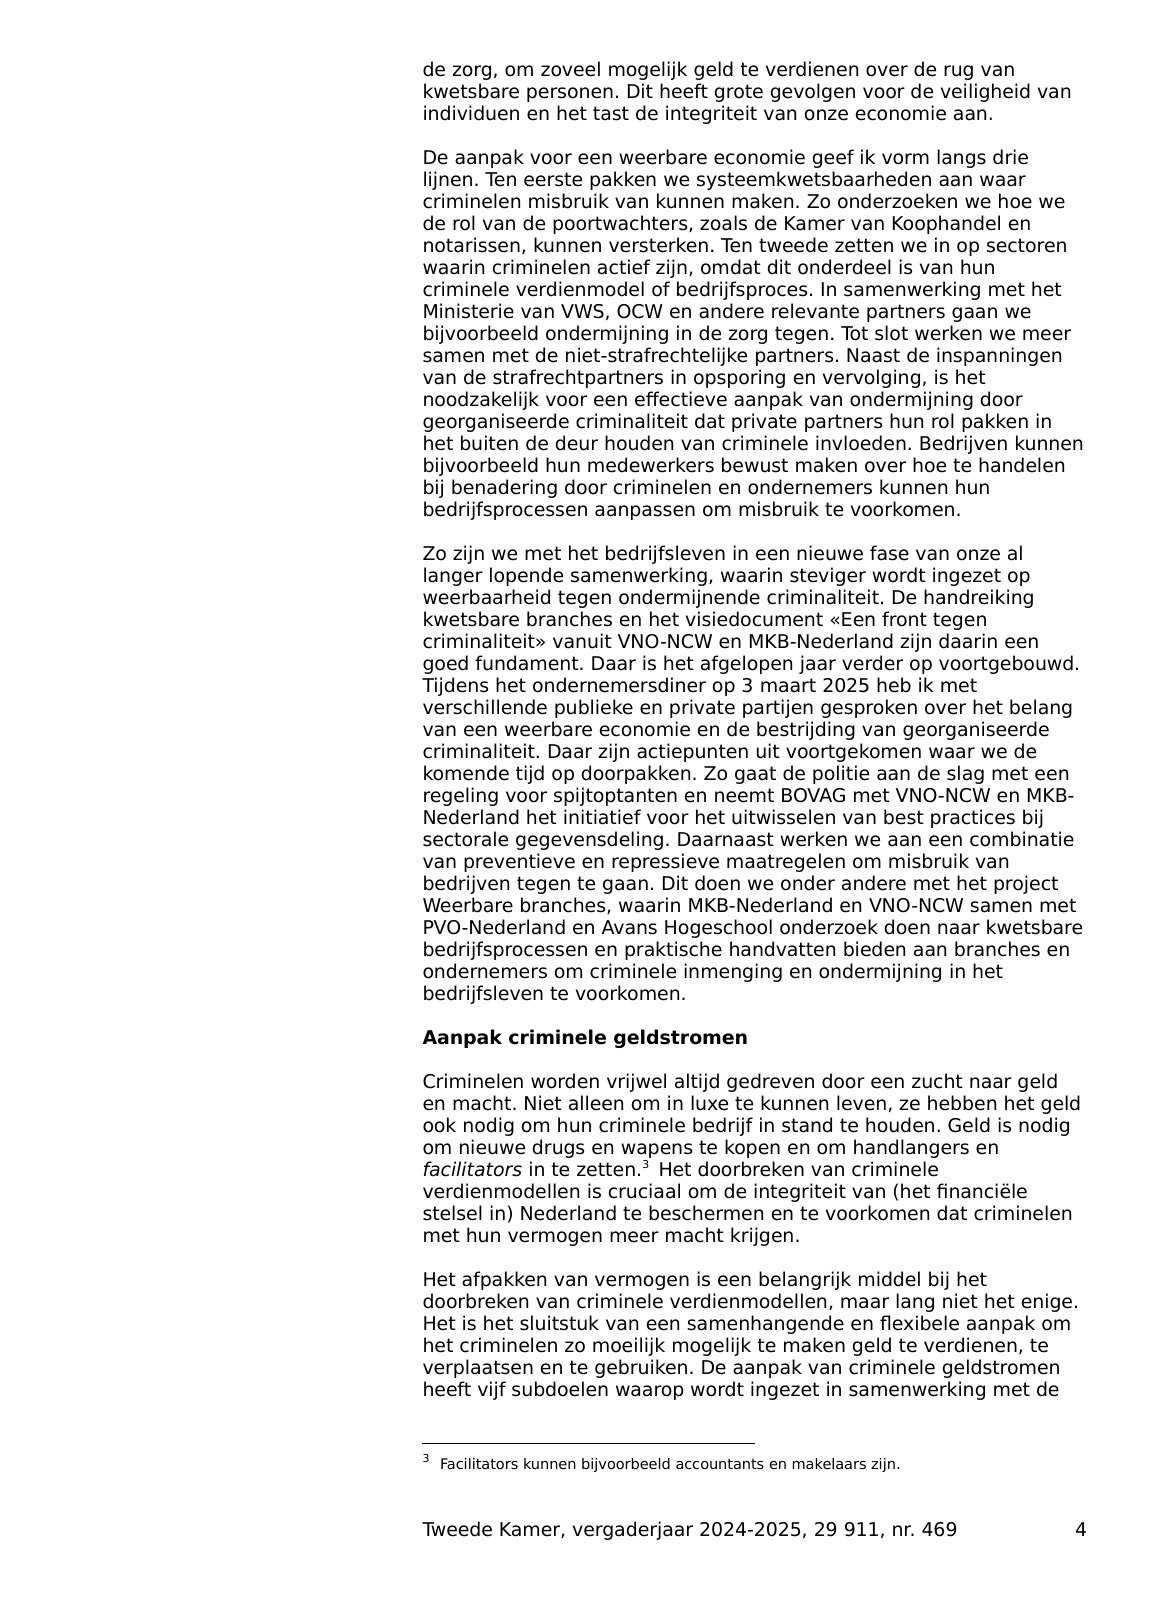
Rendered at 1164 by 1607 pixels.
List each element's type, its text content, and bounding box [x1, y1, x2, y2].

subtitle Aanpak criminele geldstromen [422, 1027, 1087, 1049]
text Criminelen worden vrijwel altijd gedreven door een zucht naar geld en macht. Niet alleen om in luxe te kunnen leven, ze hebben het geld ook nodig om hun criminele bedrijf in stand te houden. Geld is nodig om nieuwe drugs en wapens te kopen en om handlangers en facilitators in te zetten. Het doorbreken van criminele verdienmodellen is cruciaal om de integriteit van (het financiële stelsel in) Nederland te beschermen en te voorkomen dat criminelen met hun vermogen meer macht krijgen. [422, 1071, 1087, 1247]
text Zo zijn we met het bedrijfsleven in een nieuwe fase van onze al langer lopende samenwerking, waarin steviger wordt ingezet op weerbaarheid tegen ondermijnende criminaliteit. De handreiking kwetsbare branches en het visiedocument «Een front tegen criminaliteit» vanuit VNO-NCW en MKB-Nederland zijn daarin een goed fundament. Daar is het afgelopen jaar verder op voortgebouwd. Tijdens het ondernemersdiner op 3 maart 2025 heb ik met verschillende publieke en private partijen gesproken over het belang van een weerbare economie en de bestrijding van georganiseerde criminaliteit. Daar zijn actiepunten uit voortgekomen waar we de komende tijd op doorpakken. Zo gaat de politie aan de slag met een regeling voor spijtoptanten en neemt BOVAG met VNO-NCW en MKB-Nederland het initiatief voor het uitwisselen van best practices bij sectorale gegevensdeling. Daarnaast werken we aan een combinatie van preventieve en repressieve maatregelen om misbruik van bedrijven tegen te gaan. Dit doen we onder andere met het project Weerbare branches, waarin MKB-Nederland en VNO-NCW samen met PVO-Nederland en Avans Hogeschool onderzoek doen naar kwetsbare bedrijfsprocessen en praktische handvatten bieden aan branches en ondernemers om criminele inmenging en ondermijning in het bedrijfsleven te voorkomen. [422, 543, 1087, 1004]
text Het afpakken van vermogen is een belangrijk middel bij het doorbreken van criminele verdienmodellen, maar lang niet het enige. Het is het sluitstuk van een samenhangende en flexibele aanpak om het criminelen zo moeilijk mogelijk te maken geld te verdienen, te verplaatsen en te gebruiken. De aanpak van criminele geldstromen heeft vijf subdoelen waarop wordt ingezet in samenwerking met de [422, 1269, 1087, 1401]
text Facilitators kunnen bijvoorbeeld accountants en makelaars zijn. [422, 1452, 1087, 1474]
text De aanpak voor een weerbare economie geef ik vorm langs drie lijnen. Ten eerste pakken we systeemkwetsbaarheden aan waar criminelen misbruik van kunnen maken. Zo onderzoeken we hoe we de rol van de poortwachters, zoals de Kamer van Koophandel en notarissen, kunnen versterken. Ten tweede zetten we in op sectoren waarin criminelen actief zijn, omdat dit onderdeel is van hun criminele verdienmodel of bedrijfsproces. In samenwerking met het Ministerie van VWS, OCW en andere relevante partners gaan we bijvoorbeeld ondermijning in de zorg tegen. Tot slot werken we meer samen met de niet-strafrechtelijke partners. Naast de inspanningen van de strafrechtpartners in opsporing en vervolging, is het noodzakelijk voor een effectieve aanpak van ondermijning door georganiseerde criminaliteit dat private partners hun rol pakken in het buiten de deur houden van criminele invloeden. Bedrijven kunnen bijvoorbeeld hun medewerkers bewust maken over hoe te handelen bij benadering door criminelen en ondernemers kunnen hun bedrijfsprocessen aanpassen om misbruik te voorkomen. [422, 147, 1087, 521]
text de zorg, om zoveel mogelijk geld te verdienen over de rug van kwetsbare personen. Dit heeft grote gevolgen voor de veiligheid van individuen en het tast de integriteit van onze economie aan. [422, 59, 1087, 125]
